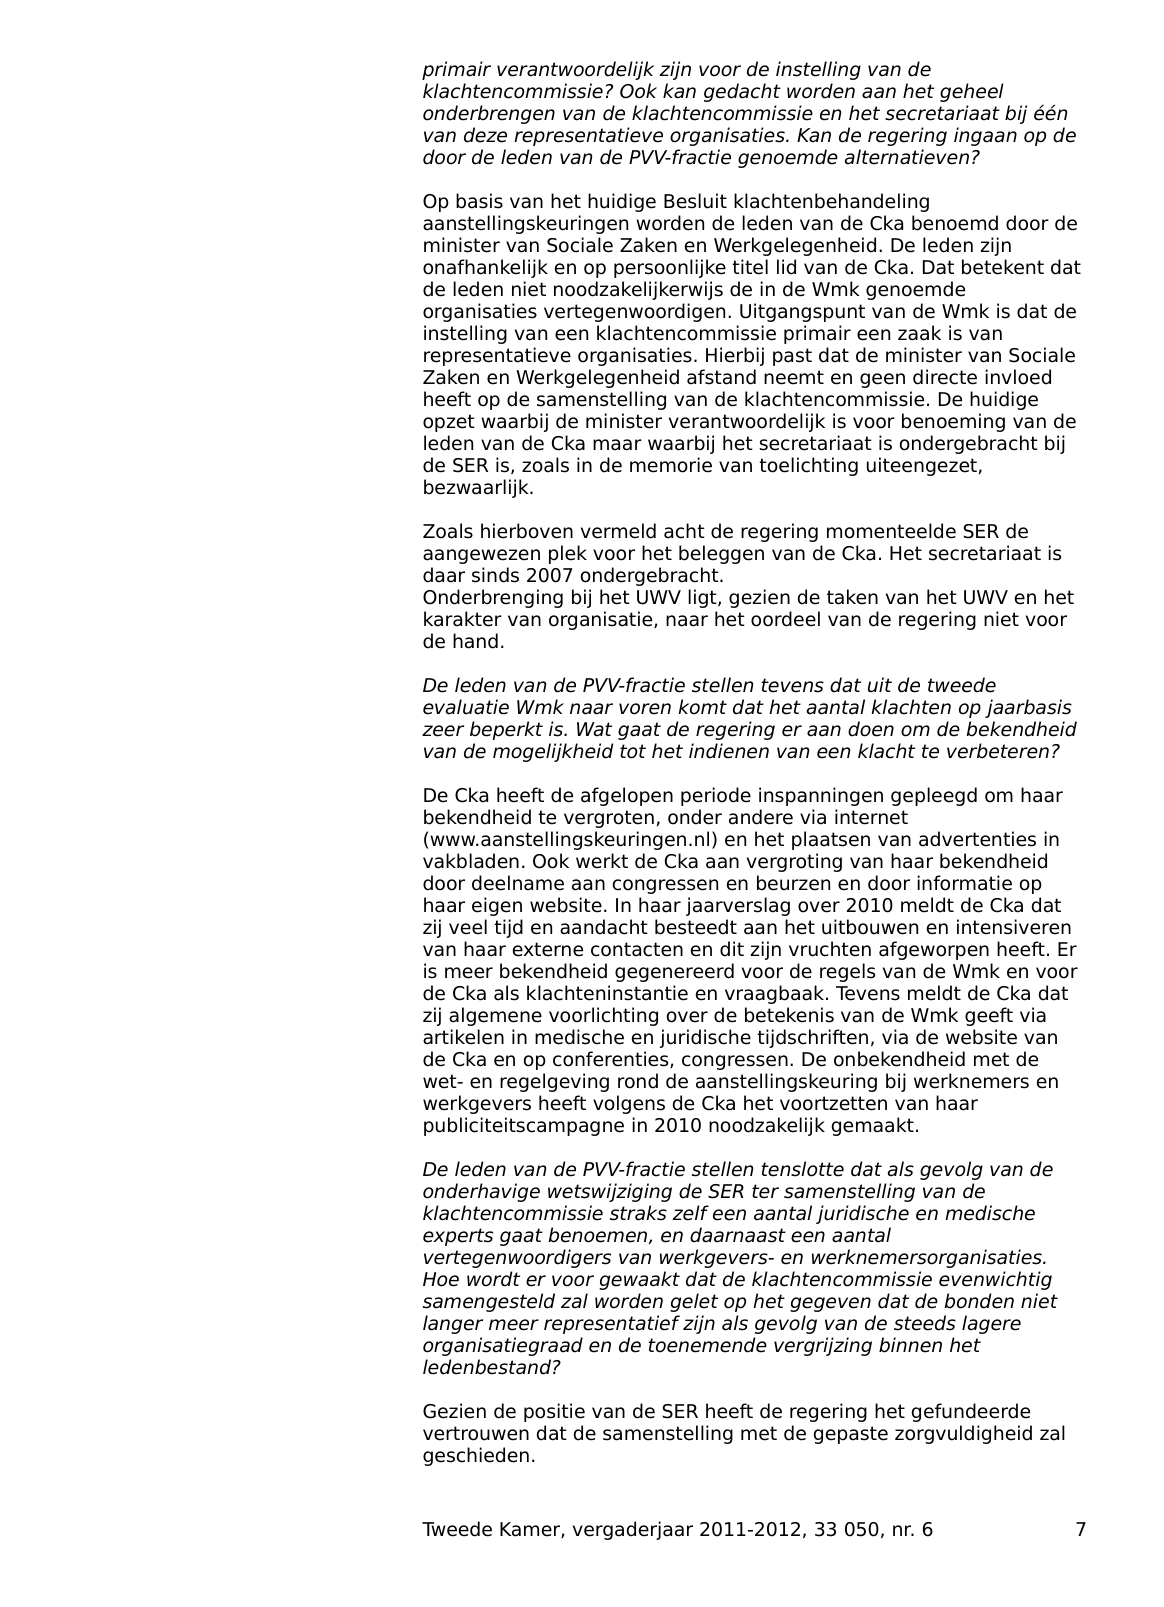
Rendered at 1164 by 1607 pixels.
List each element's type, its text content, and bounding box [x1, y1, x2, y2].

text Zoals hierboven vermeld acht de regering momenteelde SER de aangewezen plek voor het beleggen van de Cka. Het secretariaat is daar sinds 2007 ondergebracht. [422, 521, 1087, 587]
text Gezien de positie van de SER heeft de regering het gefundeerde vertrouwen dat de samenstelling met de gepaste zorgvuldigheid zal geschieden. [422, 1401, 1087, 1467]
text De leden van de PVV-fractie stellen tenslotte dat als gevolg van de onderhavige wetswijziging de SER ter samenstelling van de klachtencommissie straks zelf een aantal juridische en medische experts gaat benoemen, en daarnaast een aantal vertegenwoordigers van werkgevers- en werknemersorganisaties. Hoe wordt er voor gewaakt dat de klachtencommissie evenwichtig samengesteld zal worden gelet op het gegeven dat de bonden niet langer meer representatief zijn als gevolg van de steeds lagere organisatiegraad en de toenemende vergrijzing binnen het ledenbestand? [422, 1159, 1087, 1379]
text Op basis van het huidige Besluit klachtenbehandeling aanstellingskeuringen worden de leden van de Cka benoemd door de minister van Sociale Zaken en Werkgelegenheid. De leden zijn onafhankelijk en op persoonlijke titel lid van de Cka. Dat betekent dat de leden niet noodzakelijkerwijs de in de Wmk genoemde organisaties vertegenwoordigen. Uitgangspunt van de Wmk is dat de instelling van een klachtencommissie primair een zaak is van representatieve organisaties. Hierbij past dat de minister van Sociale Zaken en Werkgelegenheid afstand neemt en geen directe invloed heeft op de samenstelling van de klachtencommissie. De huidige opzet waarbij de minister verantwoordelijk is voor benoeming van de leden van de Cka maar waarbij het secretariaat is ondergebracht bij de SER is, zoals in de memorie van toelichting uiteengezet, bezwaarlijk. [422, 191, 1087, 499]
text primair verantwoordelijk zijn voor de instelling van de klachtencommissie? Ook kan gedacht worden aan het geheel onderbrengen van de klachtencommissie en het secretariaat bij één van deze representatieve organisaties. Kan de regering ingaan op de door de leden van de PVV-fractie genoemde alternatieven? [422, 59, 1087, 169]
text De Cka heeft de afgelopen periode inspanningen gepleegd om haar bekendheid te vergroten, onder andere via internet (www.aanstellingskeuringen.nl) en het plaatsen van advertenties in vakbladen. Ook werkt de Cka aan vergroting van haar bekendheid door deelname aan congressen en beurzen en door informatie op haar eigen website. In haar jaarverslag over 2010 meldt de Cka dat zij veel tijd en aandacht besteedt aan het uitbouwen en intensiveren van haar externe contacten en dit zijn vruchten afgeworpen heeft. Er is meer bekendheid gegenereerd voor de regels van de Wmk en voor de Cka als klachteninstantie en vraagbaak. Tevens meldt de Cka dat zij algemene voorlichting over de betekenis van de Wmk geeft via artikelen in medische en juridische tijdschriften, via de website van de Cka en op conferenties, congressen. De onbekendheid met de wet- en regelgeving rond de aanstellingskeuring bij werknemers en werkgevers heeft volgens de Cka het voortzetten van haar publiciteitscampagne in 2010 noodzakelijk gemaakt. [422, 785, 1087, 1137]
text De leden van de PVV-fractie stellen tevens dat uit de tweede evaluatie Wmk naar voren komt dat het aantal klachten op jaarbasis zeer beperkt is. Wat gaat de regering er aan doen om de bekendheid van de mogelijkheid tot het indienen van een klacht te verbeteren? [422, 675, 1087, 763]
text Onderbrenging bij het UWV ligt, gezien de taken van het UWV en het karakter van organisatie, naar het oordeel van de regering niet voor de hand. [422, 587, 1087, 653]
